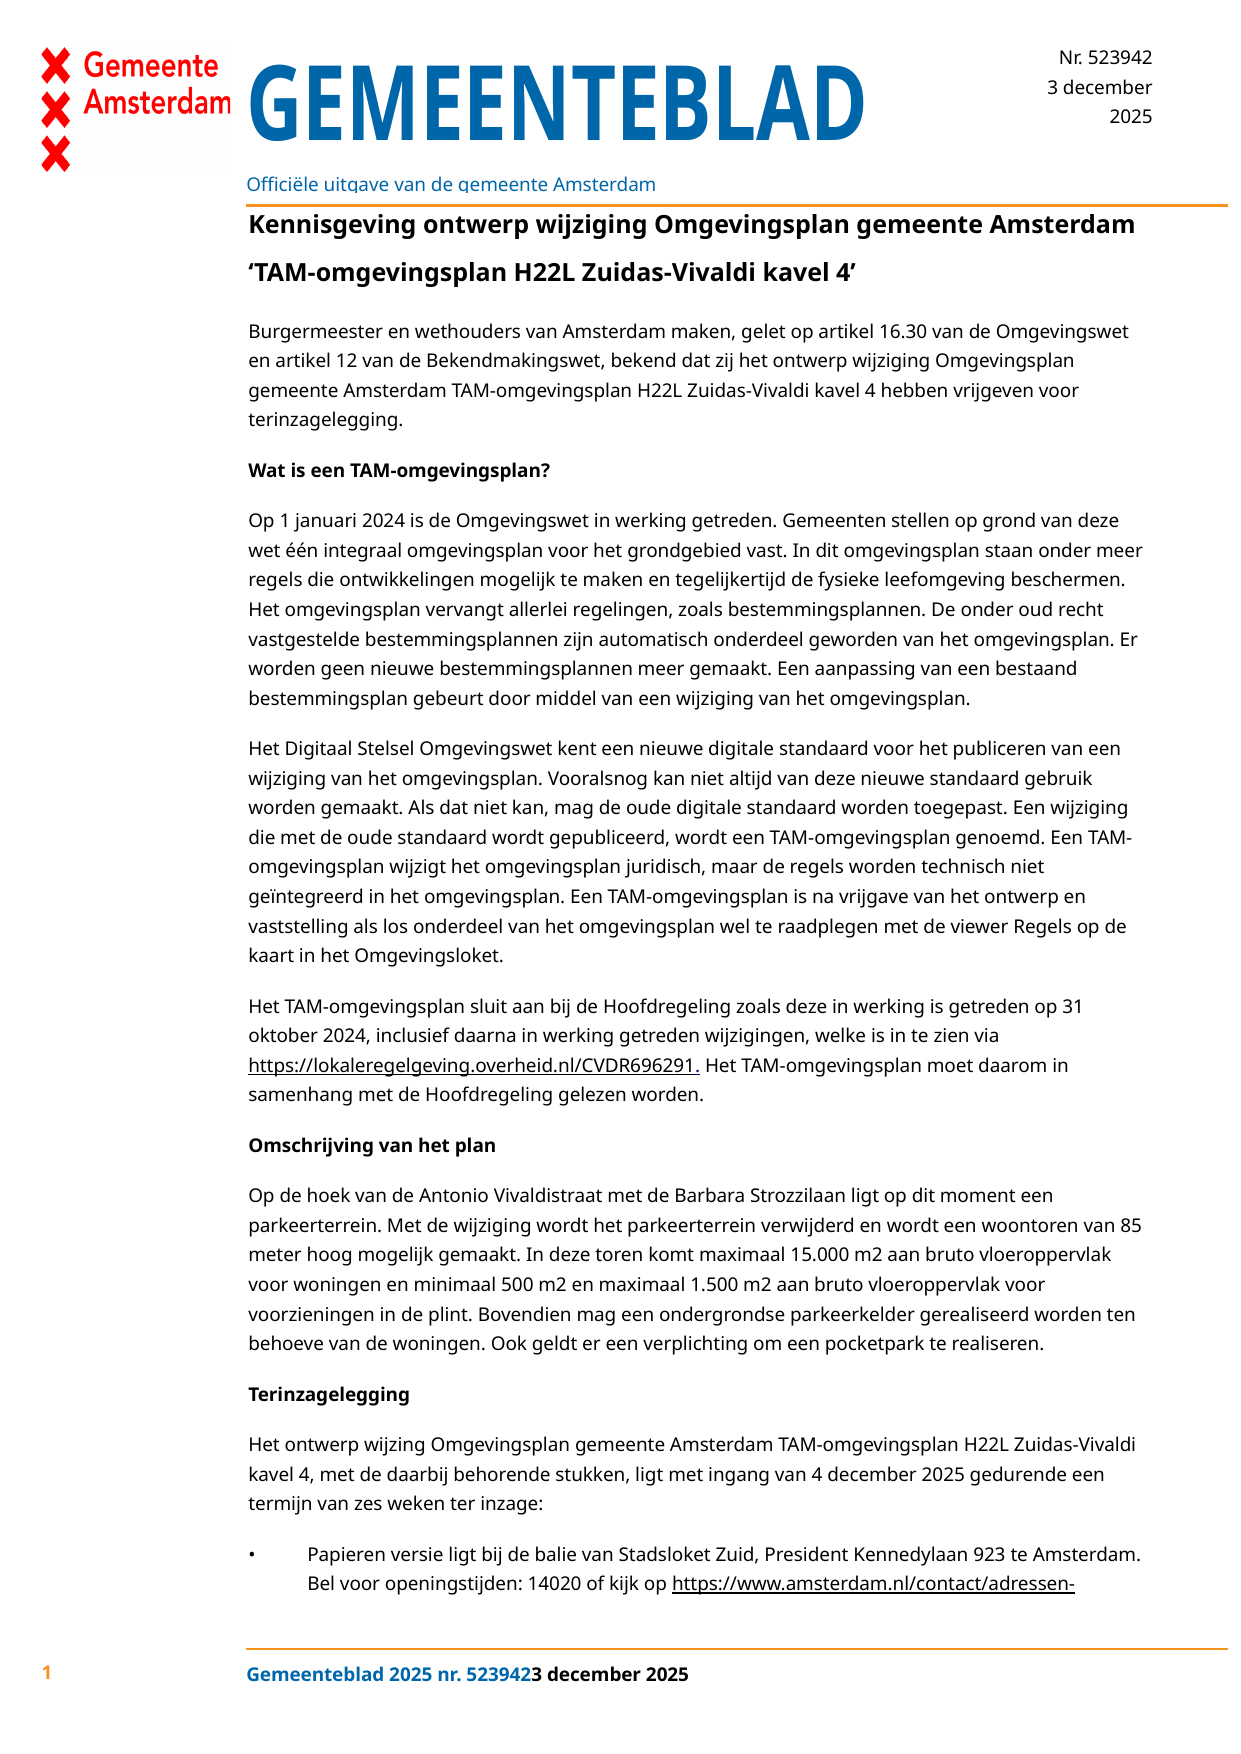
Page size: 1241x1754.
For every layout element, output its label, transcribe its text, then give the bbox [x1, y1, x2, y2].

text Het Digitaal Stelsel Omgevingswet kent een nieuwe digitale standaard voor het publiceren van een wijziging van het omgevingsplan. Vooralsnog kan niet altijd van deze nieuwe standaard gebruik worden gemaakt. Als dat niet kan, mag de oude digitale standaard worden toegepast. Een wijziging die met de oude standaard wordt gepubliceerd, wordt een TAM-omgevingsplan genoemd. Een TAM-omgevingsplan wijzigt het omgevingsplan juridisch, maar de regels worden technisch niet geïntegreerd in het omgevingsplan. Een TAM-omgevingsplan is na vrijgave van het ontwerp en vaststelling als los onderdeel van het omgevingsplan wel te raadplegen met de viewer Regels op de kaart in het Omgevingsloket. [248, 735, 1152, 968]
text Het ontwerp wijzing Omgevingsplan gemeente Amsterdam TAM-omgevingsplan H22L Zuidas-Vivaldi kavel 4, met de daarbij behorende stukken, ligt met ingang van 4 december 2025 gedurende een termijn van zes weken ter inzage: [248, 1431, 1152, 1516]
text Terinzagelegging [248, 1381, 1152, 1407]
picture [41, 47, 231, 172]
list Papieren versie ligt bij de balie van Stadsloket Zuid, President Kennedylaan 923 te Amsterdam. Bel voor openingstijden: 14020 of kijk op https://www.amsterdam.nl/contact/adressen- [248, 1541, 1152, 1596]
text Op de hoek van de Antonio Vivaldistraat met de Barbara Strozzilaan ligt op dit moment een parkeerterrein. Met de wijziging wordt het parkeerterrein verwijderd en wordt een woontoren van 85 meter hoog mogelijk gemaakt. In deze toren komt maximaal 15.000 m2 aan bruto vloeroppervlak voor woningen en minimaal 500 m2 en maximaal 1.500 m2 aan bruto vloeroppervlak voor voorzieningen in de plint. Bovendien mag een ondergrondse parkeerkelder gerealiseerd worden ten behoeve van de woningen. Ook geldt er een verplichting om een pocketpark te realiseren. [248, 1182, 1152, 1356]
text Wat is een TAM-omgevingsplan? [248, 457, 1152, 483]
text Omschrijving van het plan [248, 1132, 1152, 1158]
text Burgermeester en wethouders van Amsterdam maken, gelet op artikel 16.30 van de Omgevingswet en artikel 12 van de Bekendmakingswet, bekend dat zij het ontwerp wijziging Omgevingsplan gemeente Amsterdam TAM-omgevingsplan H22L Zuidas-Vivaldi kavel 4 hebben vrijgeven voor terinzagelegging. [248, 318, 1152, 432]
text Kennisgeving ontwerp wijziging Omgevingsplan gemeente Amsterdam ‘TAM-omgevingsplan H22L Zuidas-Vivaldi kavel 4’ [248, 207, 1152, 288]
text Op 1 januari 2024 is de Omgevingswet in werking getreden. Gemeenten stellen op grond van deze wet één integraal omgevingsplan voor het grondgebied vast. In dit omgevingsplan staan onder meer regels die ontwikkelingen mogelijk te maken en tegelijkertijd de fysieke leefomgeving beschermen. Het omgevingsplan vervangt allerlei regelingen, zoals bestemmingsplannen. De onder oud recht vastgestelde bestemmingsplannen zijn automatisch onderdeel geworden van het omgevingsplan. Er worden geen nieuwe bestemmingsplannen meer gemaakt. Een aanpassing van een bestaand bestemmingsplan gebeurt door middel van een wijziging van het omgevingsplan. [248, 507, 1152, 711]
text Het TAM-omgevingsplan sluit aan bij de Hoofdregeling zoals deze in werking is getreden op 31 oktober 2024, inclusief daarna in werking getreden wijzigingen, welke is in te zien via https://lokaleregelgeving.overheid.nl/CVDR696291. Het TAM-omgevingsplan moet daarom in samenhang met de Hoofdregeling gelezen worden. [248, 993, 1152, 1107]
